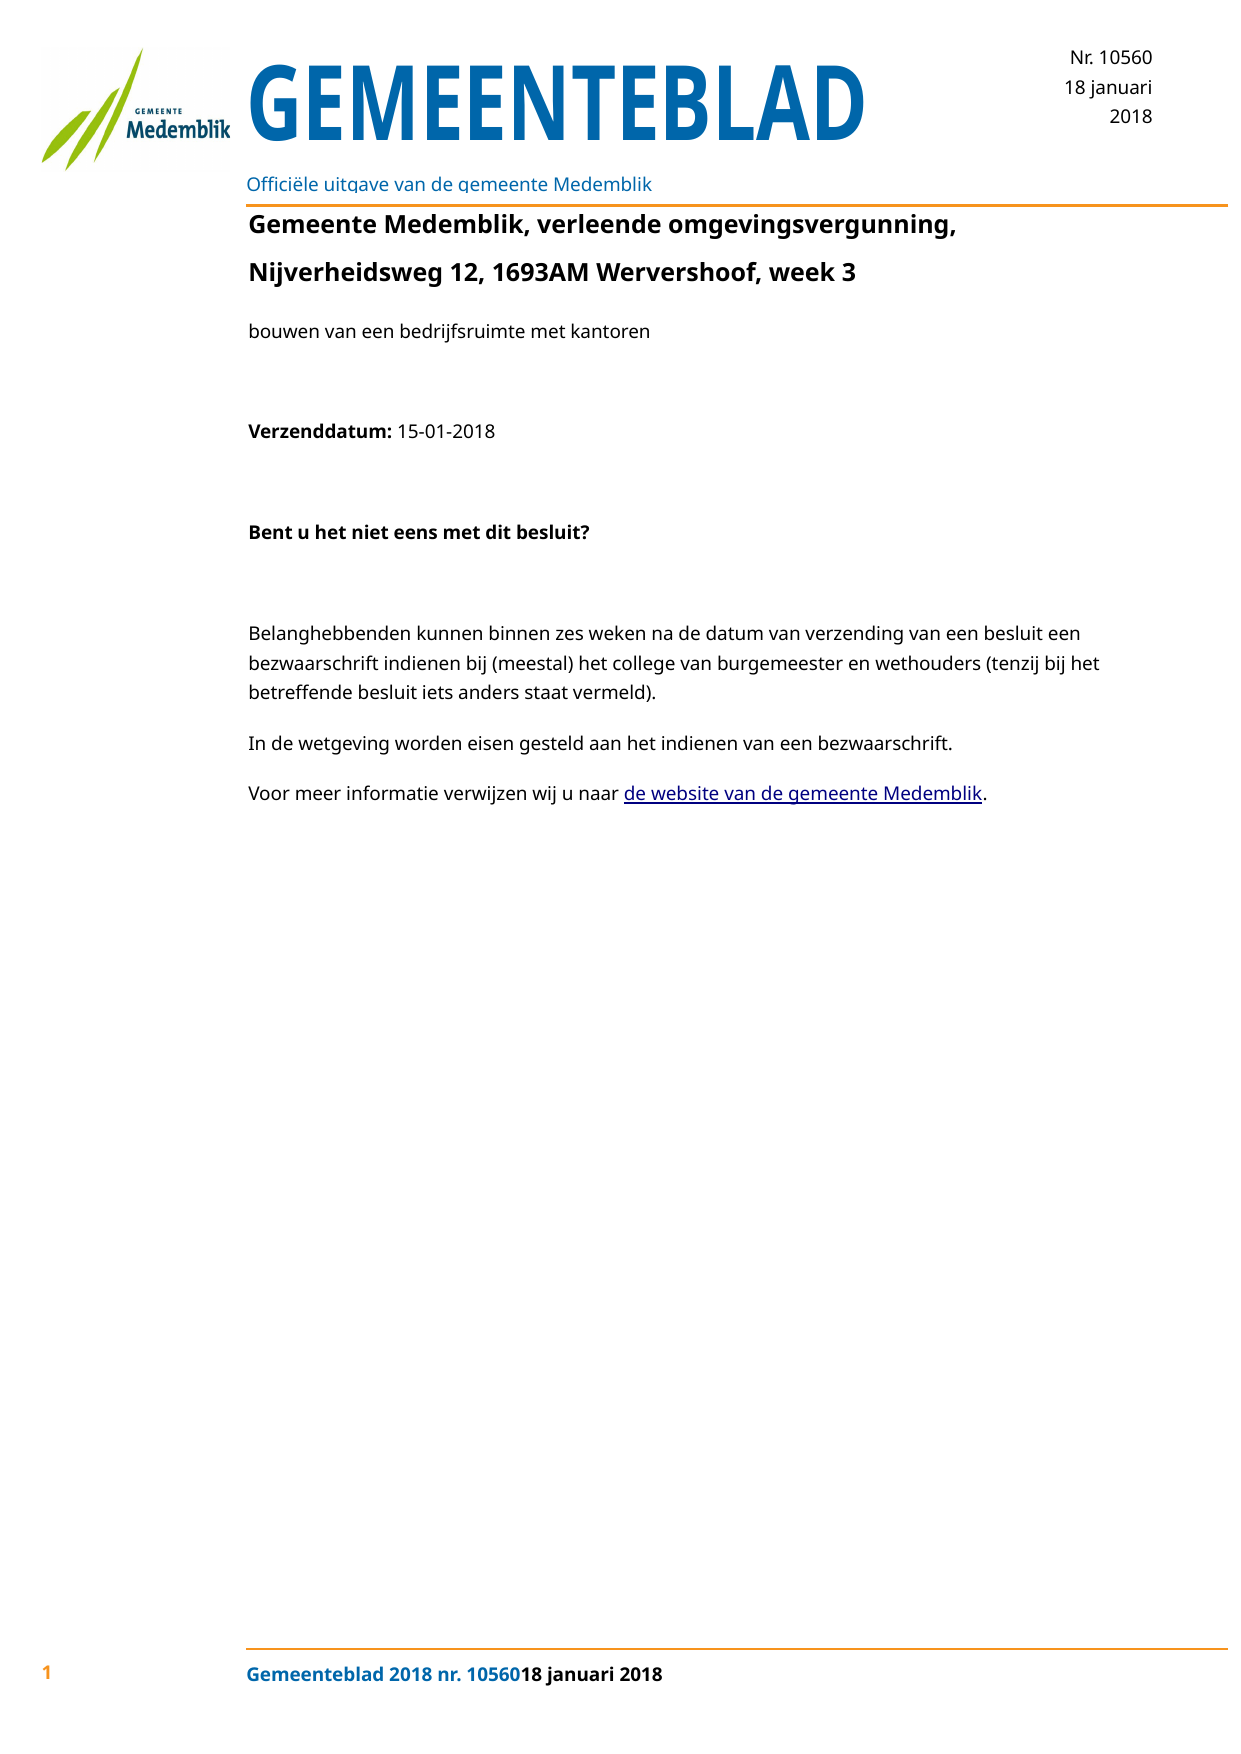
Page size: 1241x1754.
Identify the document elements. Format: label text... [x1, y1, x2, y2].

picture [41, 47, 231, 172]
text In de wetgeving worden eisen gesteld aan het indienen van een bezwaarschrift. [248, 730, 1152, 756]
text Verzenddatum: 15-01-2018 [248, 419, 1152, 444]
text Voor meer informatie verwijzen wij u naar de website van de gemeente Medemblik. [248, 780, 1152, 806]
text bouwen van een bedrijfsruimte met kantoren [248, 318, 1152, 344]
text Bent u het niet eens met dit besluit? [248, 519, 1152, 545]
text Gemeente Medemblik, verleende omgevingsvergunning, Nijverheidsweg 12, 1693AM Wervershoof, week 3 [248, 207, 1152, 288]
text Belanghebbenden kunnen binnen zes weken na de datum van verzending van een besluit een bezwaarschrift indienen bij (meestal) het college van burgemeester en wethouders (tenzij bij het betreffende besluit iets anders staat vermeld). [248, 620, 1152, 705]
